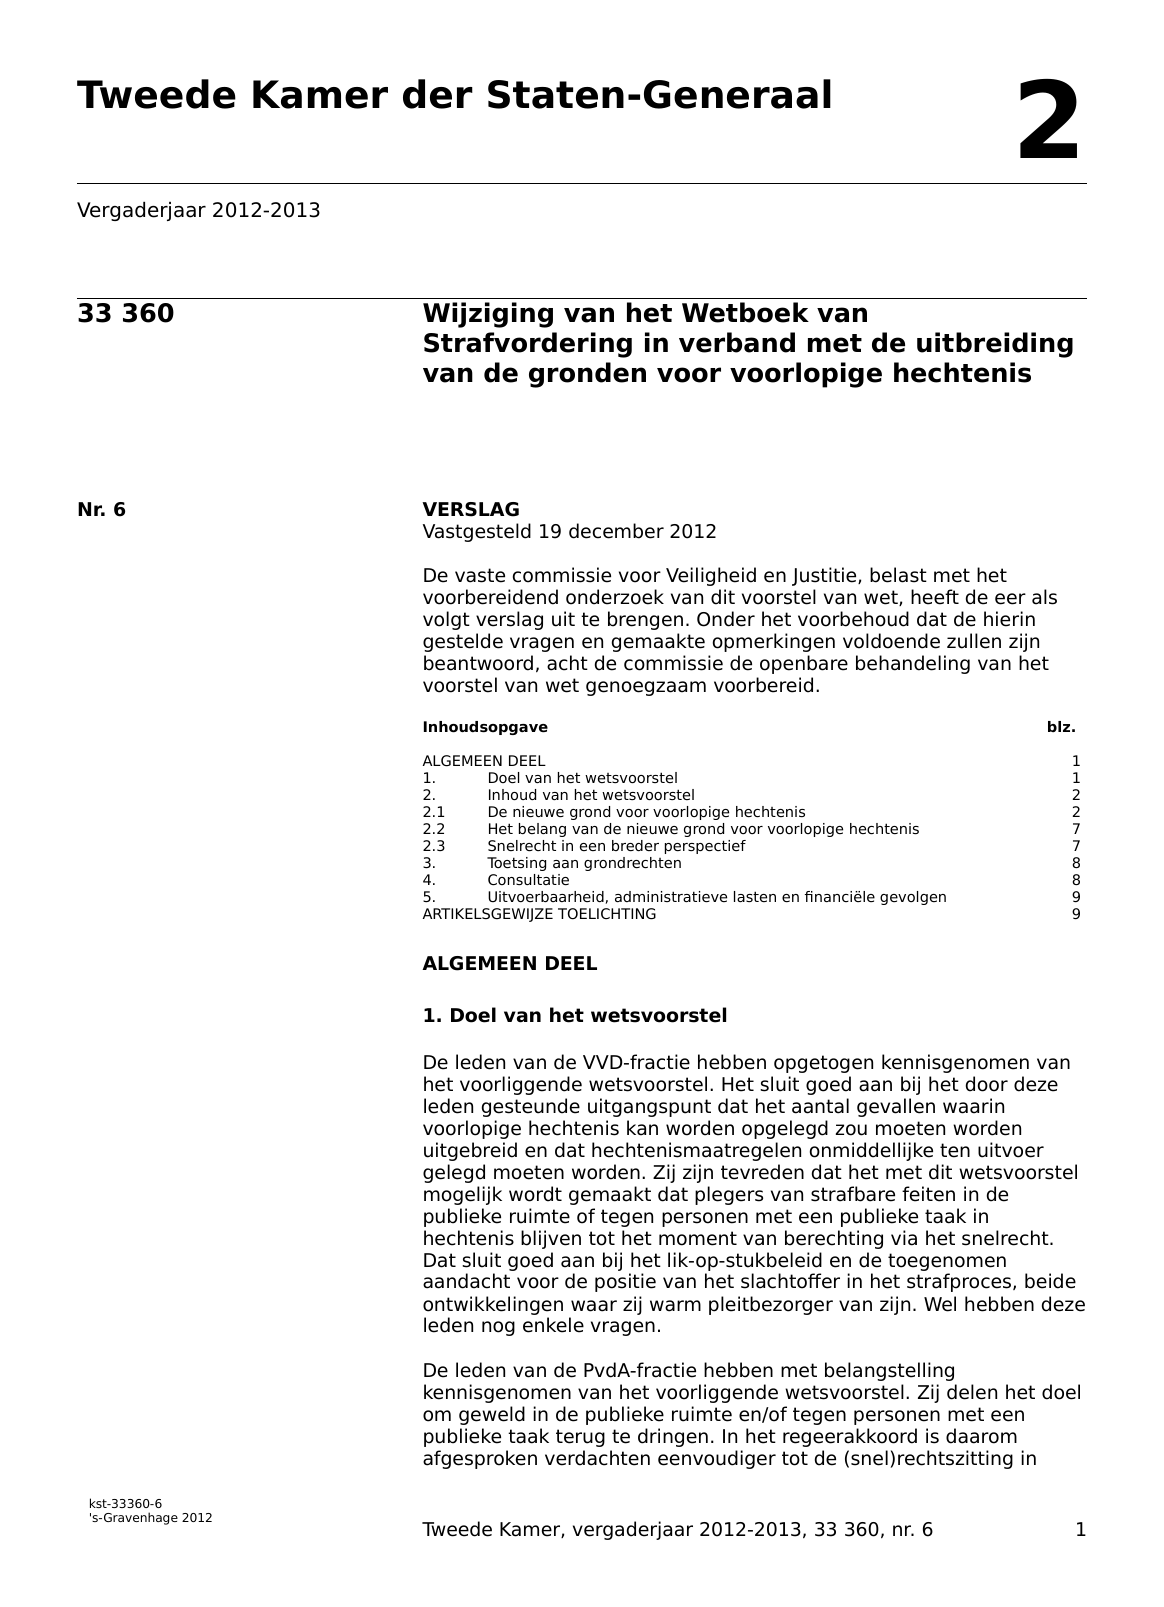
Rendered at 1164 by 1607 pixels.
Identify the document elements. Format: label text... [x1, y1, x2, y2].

table_cell 2 [1013, 787, 1087, 804]
table_cell 1 [1013, 770, 1087, 787]
table_cell 2.1 [422, 804, 481, 821]
table_cell [422, 736, 481, 753]
table_cell Doel van het wetsvoorstel [481, 770, 1013, 787]
table_cell 2 [1013, 804, 1087, 821]
table_cell Toetsing aan grondrechten [481, 855, 1013, 872]
text De leden van de PvdA-fractie hebben met belangstelling kennisgenomen van het voorliggende wetsvoorstel. Zij delen het doel om geweld in de publieke ruimte en/of tegen personen met een publieke taak terug te dringen. In het regeerakkoord is daarom afgesproken verdachten eenvoudiger tot de (snel)rechtszitting in [422, 1359, 1087, 1469]
subtitle 1. Doel van het wetsvoorstel [422, 1005, 1087, 1027]
text De vaste commissie voor Veiligheid en Justitie, belast met het voorbereidend onderzoek van dit voorstel van wet, heeft de eer als volgt verslag uit te brengen. Onder het voorbehoud dat de hierin gestelde vragen en gemaakte opmerkingen voldoende zullen zijn beantwoord, acht de commissie de openbare behandeling van het voorstel van wet genoegzaam voorbereid. [422, 565, 1087, 697]
table_cell Consultatie [481, 872, 1013, 889]
table_cell De nieuwe grond voor voorlopige hechtenis [481, 804, 1013, 821]
table_cell 9 [1013, 889, 1087, 906]
subtitle 33 360 Wijziging van het Wetboek van Strafvordering in verband met de uitbreiding van de gronden voor voorlopige hechtenis [77, 299, 1087, 388]
table_header Inhoudsopgave [422, 719, 1013, 736]
subtitle Nr. 6 VERSLAG [77, 499, 1087, 521]
table_header Tweede Kamer der Staten-Generaal [77, 59, 886, 183]
text 's-Gravenhage 2012 [88, 1511, 323, 1525]
table_cell 2.3 [422, 838, 481, 855]
table_cell ALGEMEEN DEEL [422, 753, 1013, 770]
table_cell ARTIKELSGEWIJZE TOELICHTING [422, 906, 1013, 923]
table_cell 3. [422, 855, 481, 872]
table_cell Inhoud van het wetsvoorstel [481, 787, 1013, 804]
text kst-33360-6 [88, 1497, 323, 1511]
table_cell 7 [1013, 838, 1087, 855]
table_header 2 [886, 59, 1087, 183]
table_cell Uitvoerbaarheid, administratieve lasten en financiële gevolgen [481, 889, 1013, 906]
table_cell 8 [1013, 872, 1087, 889]
subtitle ALGEMEEN DEEL [422, 953, 1087, 975]
table_cell 9 [1013, 906, 1087, 923]
table_cell Het belang van de nieuwe grond voor voorlopige hechtenis [481, 821, 1013, 838]
table_cell [481, 736, 1013, 753]
table_cell 7 [1013, 821, 1087, 838]
table_cell Snelrecht in een breder perspectief [481, 838, 1013, 855]
table_cell 1. [422, 770, 481, 787]
table_cell 2. [422, 787, 481, 804]
table_cell [1013, 736, 1087, 753]
table_header blz. [1013, 719, 1087, 736]
table_cell 4. [422, 872, 481, 889]
table_cell Vergaderjaar 2012-2013 [77, 184, 1087, 298]
table_cell 2.2 [422, 821, 481, 838]
table_cell 8 [1013, 855, 1087, 872]
table_cell 1 [1013, 753, 1087, 770]
text Vastgesteld 19 december 2012 [422, 521, 1087, 543]
text De leden van de VVD-fractie hebben opgetogen kennisgenomen van het voorliggende wetsvoorstel. Het sluit goed aan bij het door deze leden gesteunde uitgangspunt dat het aantal gevallen waarin voorlopige hechtenis kan worden opgelegd zou moeten worden uitgebreid en dat hechtenismaatregelen onmiddellijke ten uitvoer gelegd moeten worden. Zij zijn tevreden dat het met dit wetsvoorstel mogelijk wordt gemaakt dat plegers van strafbare feiten in de publieke ruimte of tegen personen met een publieke taak in hechtenis blijven tot het moment van berechting via het snelrecht. Dat sluit goed aan bij het lik-op-stukbeleid en de toegenomen aandacht voor de positie van het slachtoffer in het strafproces, beide ontwikkelingen waar zij warm pleitbezorger van zijn. Wel hebben deze leden nog enkele vragen. [422, 1052, 1087, 1337]
table_cell 5. [422, 889, 481, 906]
